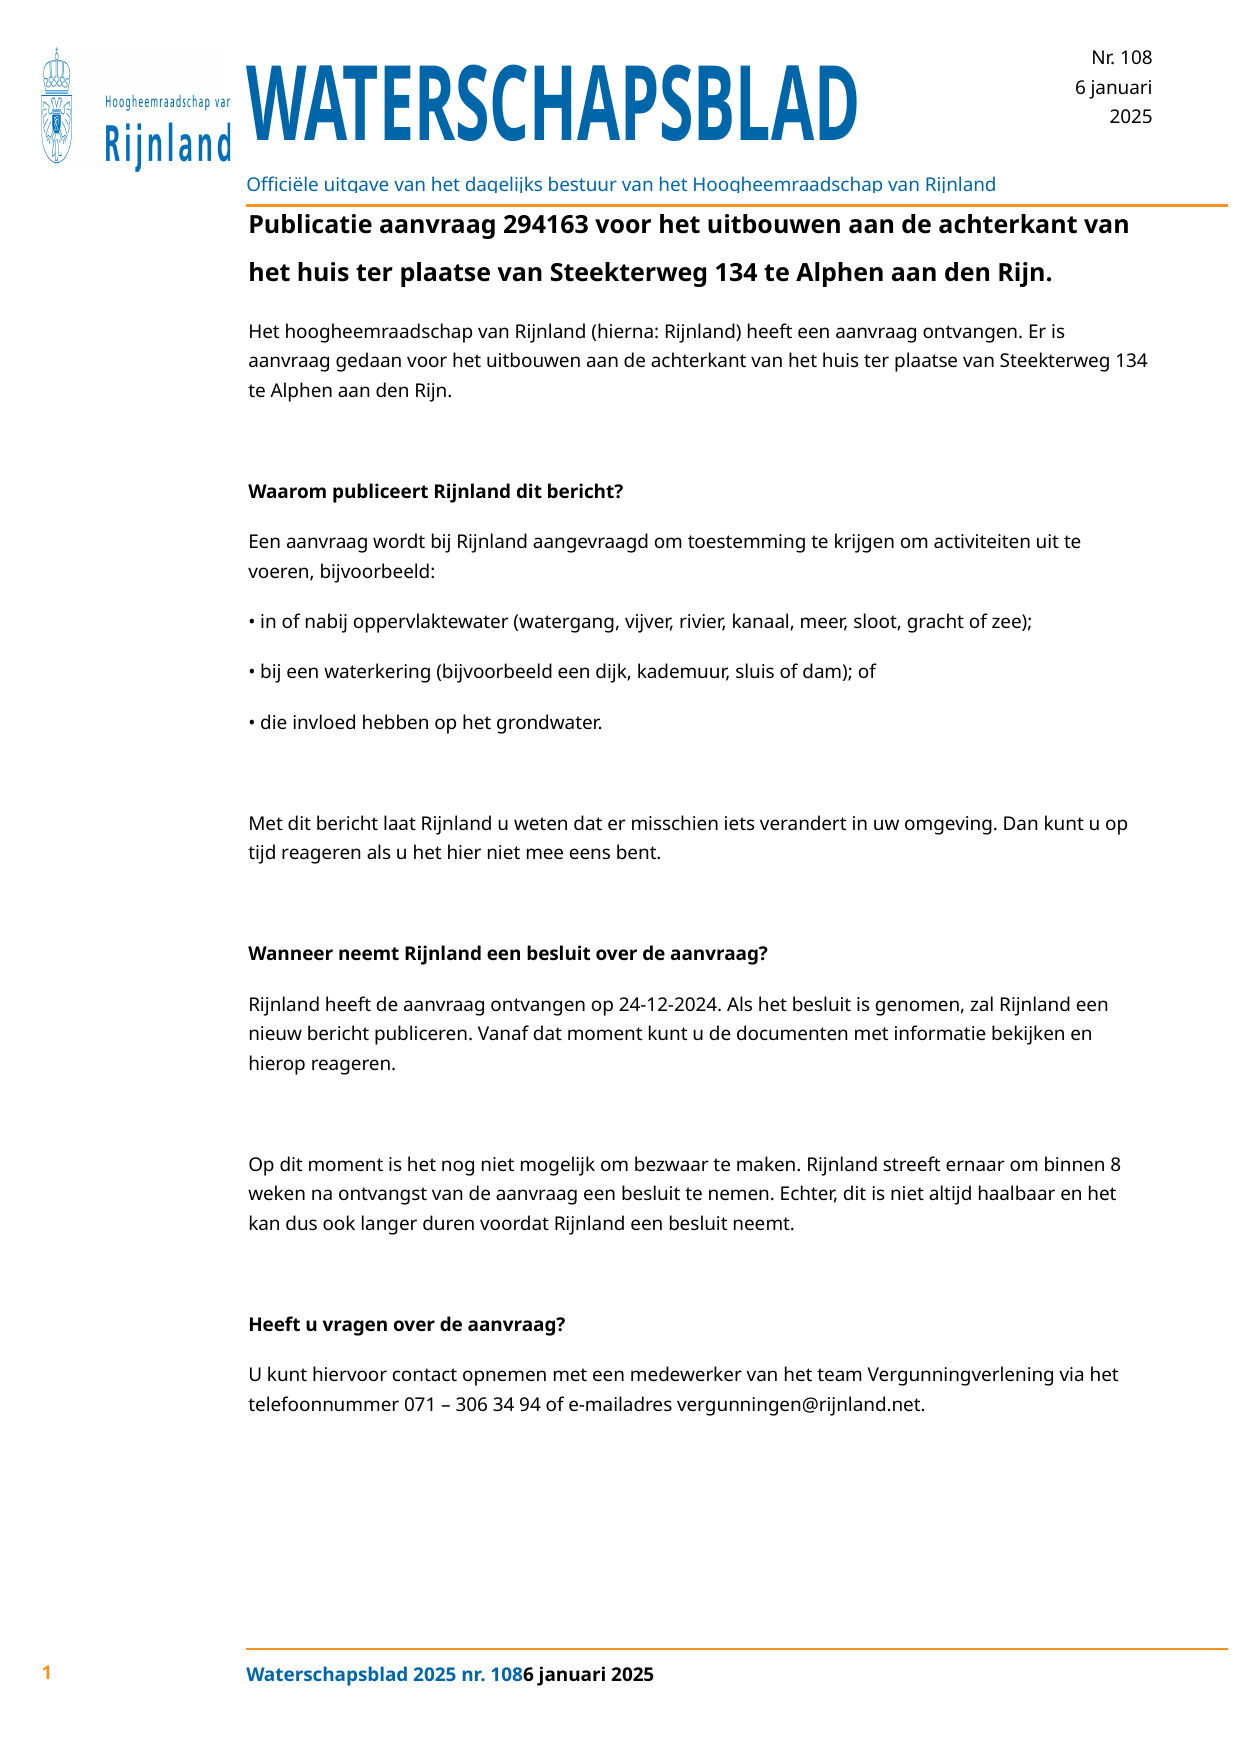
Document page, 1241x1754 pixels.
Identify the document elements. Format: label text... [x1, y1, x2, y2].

text • bij een waterkering (bijvoorbeeld een dijk, kademuur, sluis of dam); of [248, 659, 1152, 684]
picture [41, 47, 231, 172]
text • in of nabij oppervlaktewater (watergang, vijver, rivier, kanaal, meer, sloot, gracht of zee); [248, 608, 1152, 634]
text Een aanvraag wordt bij Rijnland aangevraagd om toestemming te krijgen om activiteiten uit te voeren, bijvoorbeeld: [248, 528, 1152, 584]
text Met dit bericht laat Rijnland u weten dat er misschien iets verandert in uw omgeving. Dan kunt u op tijd reageren als u het hier niet mee eens bent. [248, 810, 1152, 865]
text • die invloed hebben op het grondwater. [248, 709, 1152, 735]
text Publicatie aanvraag 294163 voor het uitbouwen aan de achterkant van het huis ter plaatse van Steekterweg 134 te Alphen aan den Rijn. [248, 207, 1152, 288]
text Rijnland heeft de aanvraag ontvangen op 24-12-2024. Als het besluit is genomen, zal Rijnland een nieuw bericht publiceren. Vanaf dat moment kunt u de documenten met informatie bekijken en hierop reageren. [248, 991, 1152, 1076]
text Waarom publiceert Rijnland dit bericht? [248, 478, 1152, 504]
text U kunt hiervoor contact opnemen met een medewerker van het team Vergunningverlening via het telefoonnummer 071 – 306 34 94 of e-mailadres vergunningen@rijnland.net. [248, 1361, 1152, 1417]
text Heeft u vragen over de aanvraag? [248, 1311, 1152, 1337]
text Wanneer neemt Rijnland een besluit over de aanvraag? [248, 940, 1152, 966]
text Op dit moment is het nog niet mogelijk om bezwaar te maken. Rijnland streeft ernaar om binnen 8 weken na ontvangst van de aanvraag een besluit te nemen. Echter, dit is niet altijd haalbaar en het kan dus ook langer duren voordat Rijnland een besluit neemt. [248, 1151, 1152, 1236]
text Het hoogheemraadschap van Rijnland (hierna: Rijnland) heeft een aanvraag ontvangen. Er is aanvraag gedaan voor het uitbouwen aan de achterkant van het huis ter plaatse van Steekterweg 134 te Alphen aan den Rijn. [248, 318, 1152, 403]
